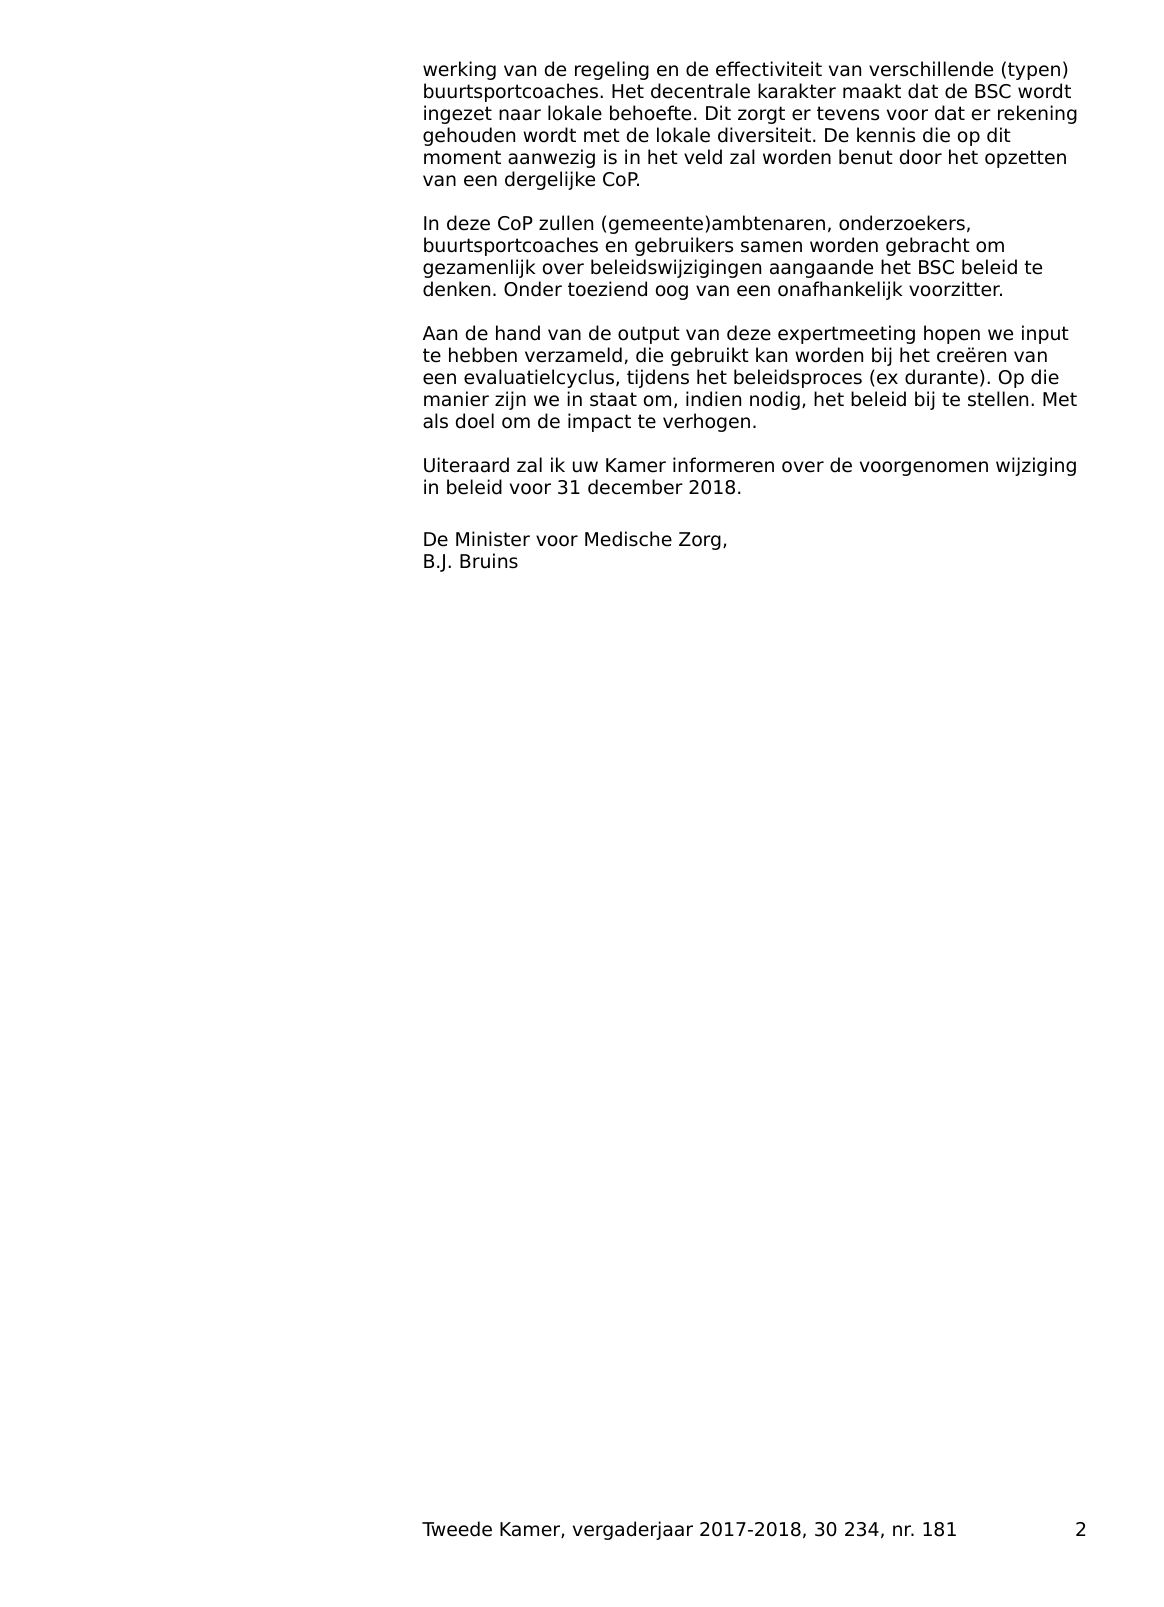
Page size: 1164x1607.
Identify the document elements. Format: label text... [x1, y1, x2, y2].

text Uiteraard zal ik uw Kamer informeren over de voorgenomen wijziging in beleid voor 31 december 2018. [422, 455, 1087, 499]
text werking van de regeling en de effectiviteit van verschillende (typen) buurtsportcoaches. Het decentrale karakter maakt dat de BSC wordt ingezet naar lokale behoefte. Dit zorgt er tevens voor dat er rekening gehouden wordt met de lokale diversiteit. De kennis die op dit moment aanwezig is in het veld zal worden benut door het opzetten van een dergelijke CoP. [422, 59, 1087, 191]
text Aan de hand van de output van deze expertmeeting hopen we input te hebben verzameld, die gebruikt kan worden bij het creëren van een evaluatielcyclus, tijdens het beleidsproces (ex durante). Op die manier zijn we in staat om, indien nodig, het beleid bij te stellen. Met als doel om de impact te verhogen. [422, 323, 1087, 433]
text De Minister voor Medische Zorg, B.J. Bruins [422, 529, 1087, 573]
text In deze CoP zullen (gemeente)ambtenaren, onderzoekers, buurtsportcoaches en gebruikers samen worden gebracht om gezamenlijk over beleidswijzigingen aangaande het BSC beleid te denken. Onder toeziend oog van een onafhankelijk voorzitter. [422, 213, 1087, 301]
